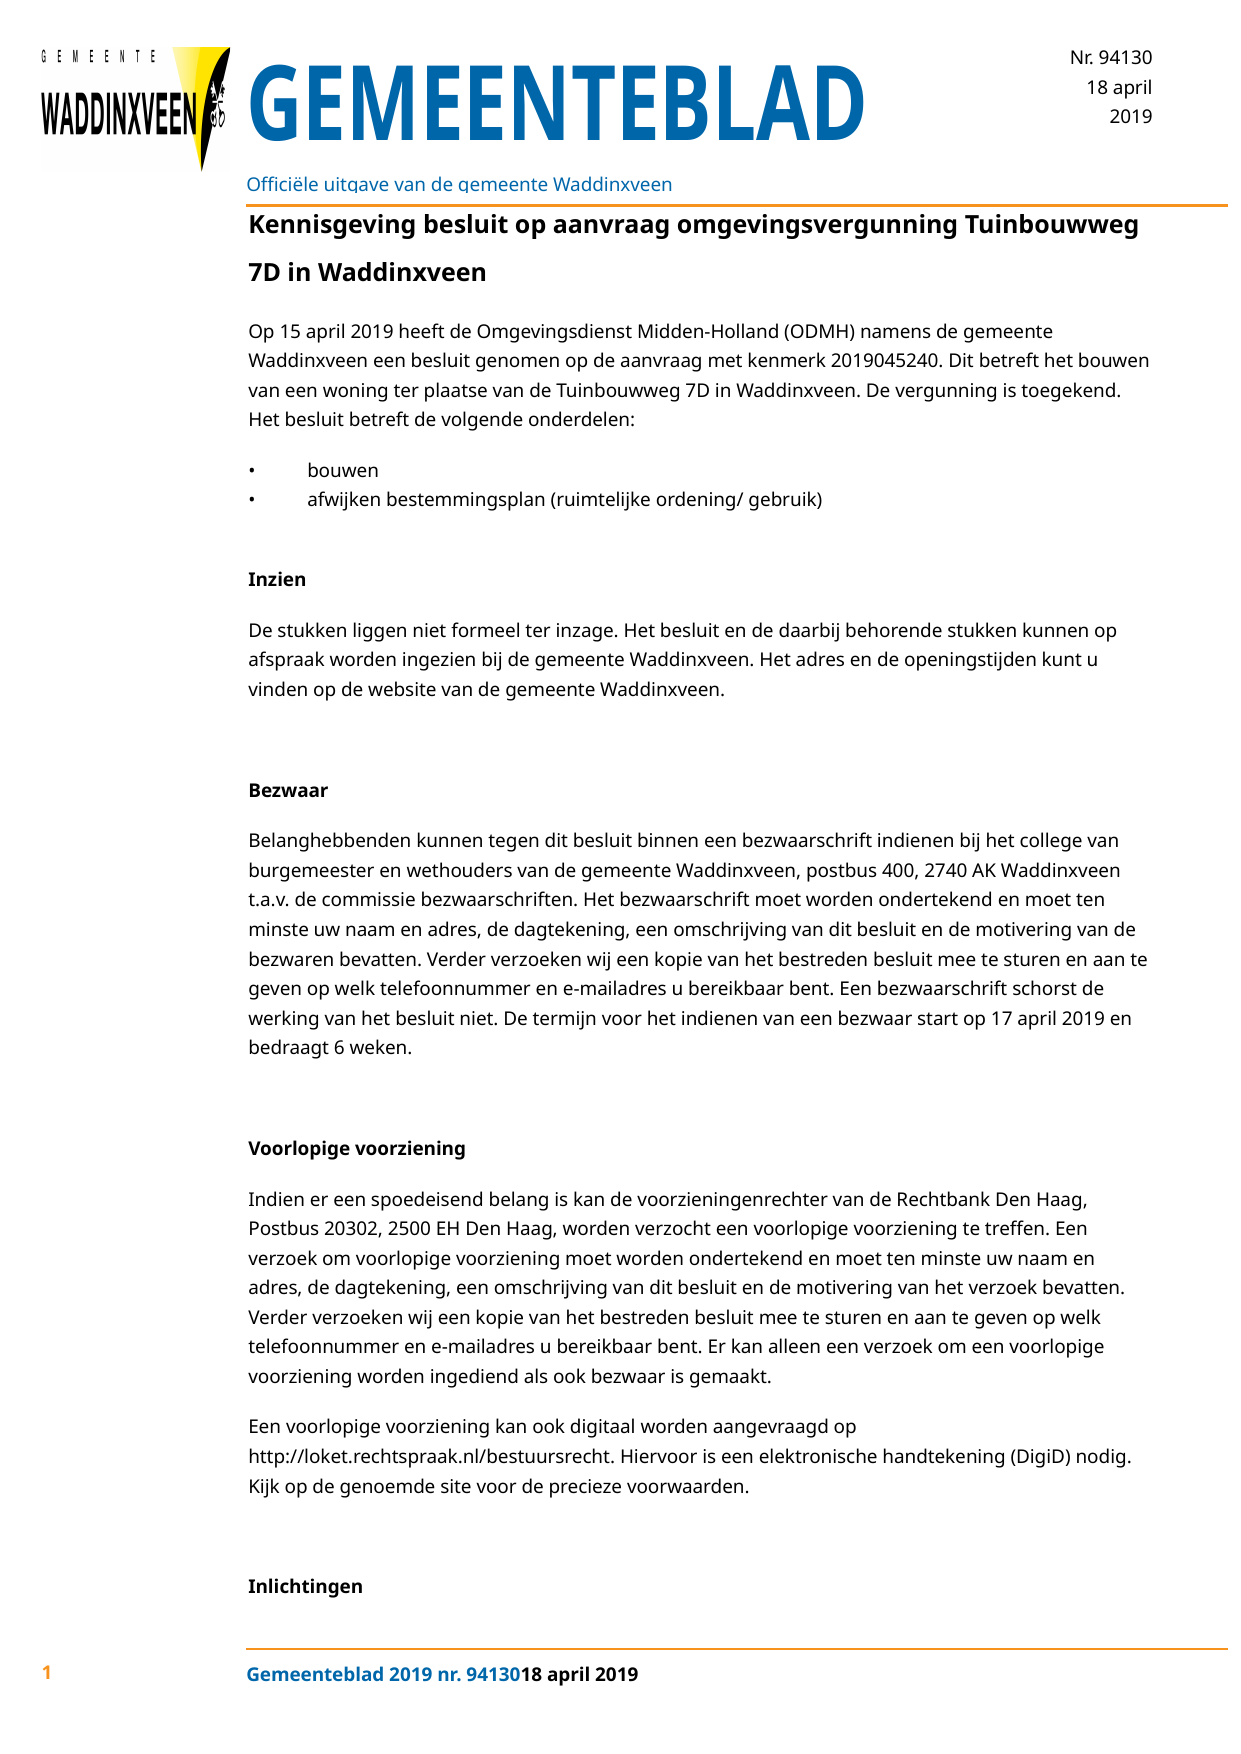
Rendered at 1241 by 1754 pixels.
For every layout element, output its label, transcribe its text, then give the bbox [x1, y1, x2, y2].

text Op 15 april 2019 heeft de Omgevingsdienst Midden-Holland (ODMH) namens de gemeente Waddinxveen een besluit genomen op de aanvraag met kenmerk 2019045240. Dit betreft het bouwen van een woning ter plaatse van de Tuinbouwweg 7D in Waddinxveen. De vergunning is toegekend. Het besluit betreft de volgende onderdelen: [248, 318, 1152, 432]
text Belanghebbenden kunnen tegen dit besluit binnen een bezwaarschrift indienen bij het college van burgemeester en wethouders van de gemeente Waddinxveen, postbus 400, 2740 AK Waddinxveen t.a.v. de commissie bezwaarschriften. Het bezwaarschrift moet worden ondertekend en moet ten minste uw naam en adres, de dagtekening, een omschrijving van dit besluit en de motivering van de bezwaren bevatten. Verder verzoeken wij een kopie van het bestreden besluit mee te sturen en aan te geven op welk telefoonnummer en e-mailadres u bereikbaar bent. Een bezwaarschrift schorst de werking van het besluit niet. De termijn voor het indienen van een bezwaar start op 17 april 2019 en bedraagt 6 weken. [248, 827, 1152, 1060]
text Kennisgeving besluit op aanvraag omgevingsvergunning Tuinbouwweg 7D in Waddinxveen [248, 207, 1152, 288]
text Inlichtingen [248, 1574, 1152, 1599]
text Voorlopige voorziening [248, 1135, 1152, 1161]
list afwijken bestemmingsplan (ruimtelijke ordening/ gebruik) [248, 487, 1152, 512]
text De stukken liggen niet formeel ter inzage. Het besluit en de daarbij behorende stukken kunnen op afspraak worden ingezien bij de gemeente Waddinxveen. Het adres en de openingstijden kunt u vinden op de website van de gemeente Waddinxveen. [248, 617, 1152, 702]
text Indien er een spoedeisend belang is kan de voorzieningenrechter van de Rechtbank Den Haag, Postbus 20302, 2500 EH Den Haag, worden verzocht een voorlopige voorziening te treffen. Een verzoek om voorlopige voorziening moet worden ondertekend en moet ten minste uw naam en adres, de dagtekening, een omschrijving van dit besluit en de motivering van het verzoek bevatten. Verder verzoeken wij een kopie van het bestreden besluit mee te sturen en aan te geven op welk telefoonnummer en e-mailadres u bereikbaar bent. Er kan alleen een verzoek om een voorlopige voorziening worden ingediend als ook bezwaar is gemaakt. [248, 1186, 1152, 1389]
list bouwen [248, 457, 1152, 483]
text Inzien [248, 567, 1152, 592]
text Bezwaar [248, 777, 1152, 803]
picture [41, 47, 231, 172]
text Een voorlopige voorziening kan ook digitaal worden aangevraagd op http://loket.rechtspraak.nl/bestuursrecht. Hiervoor is een elektronische handtekening (DigiD) nodig. Kijk op de genoemde site voor de precieze voorwaarden. [248, 1414, 1152, 1499]
